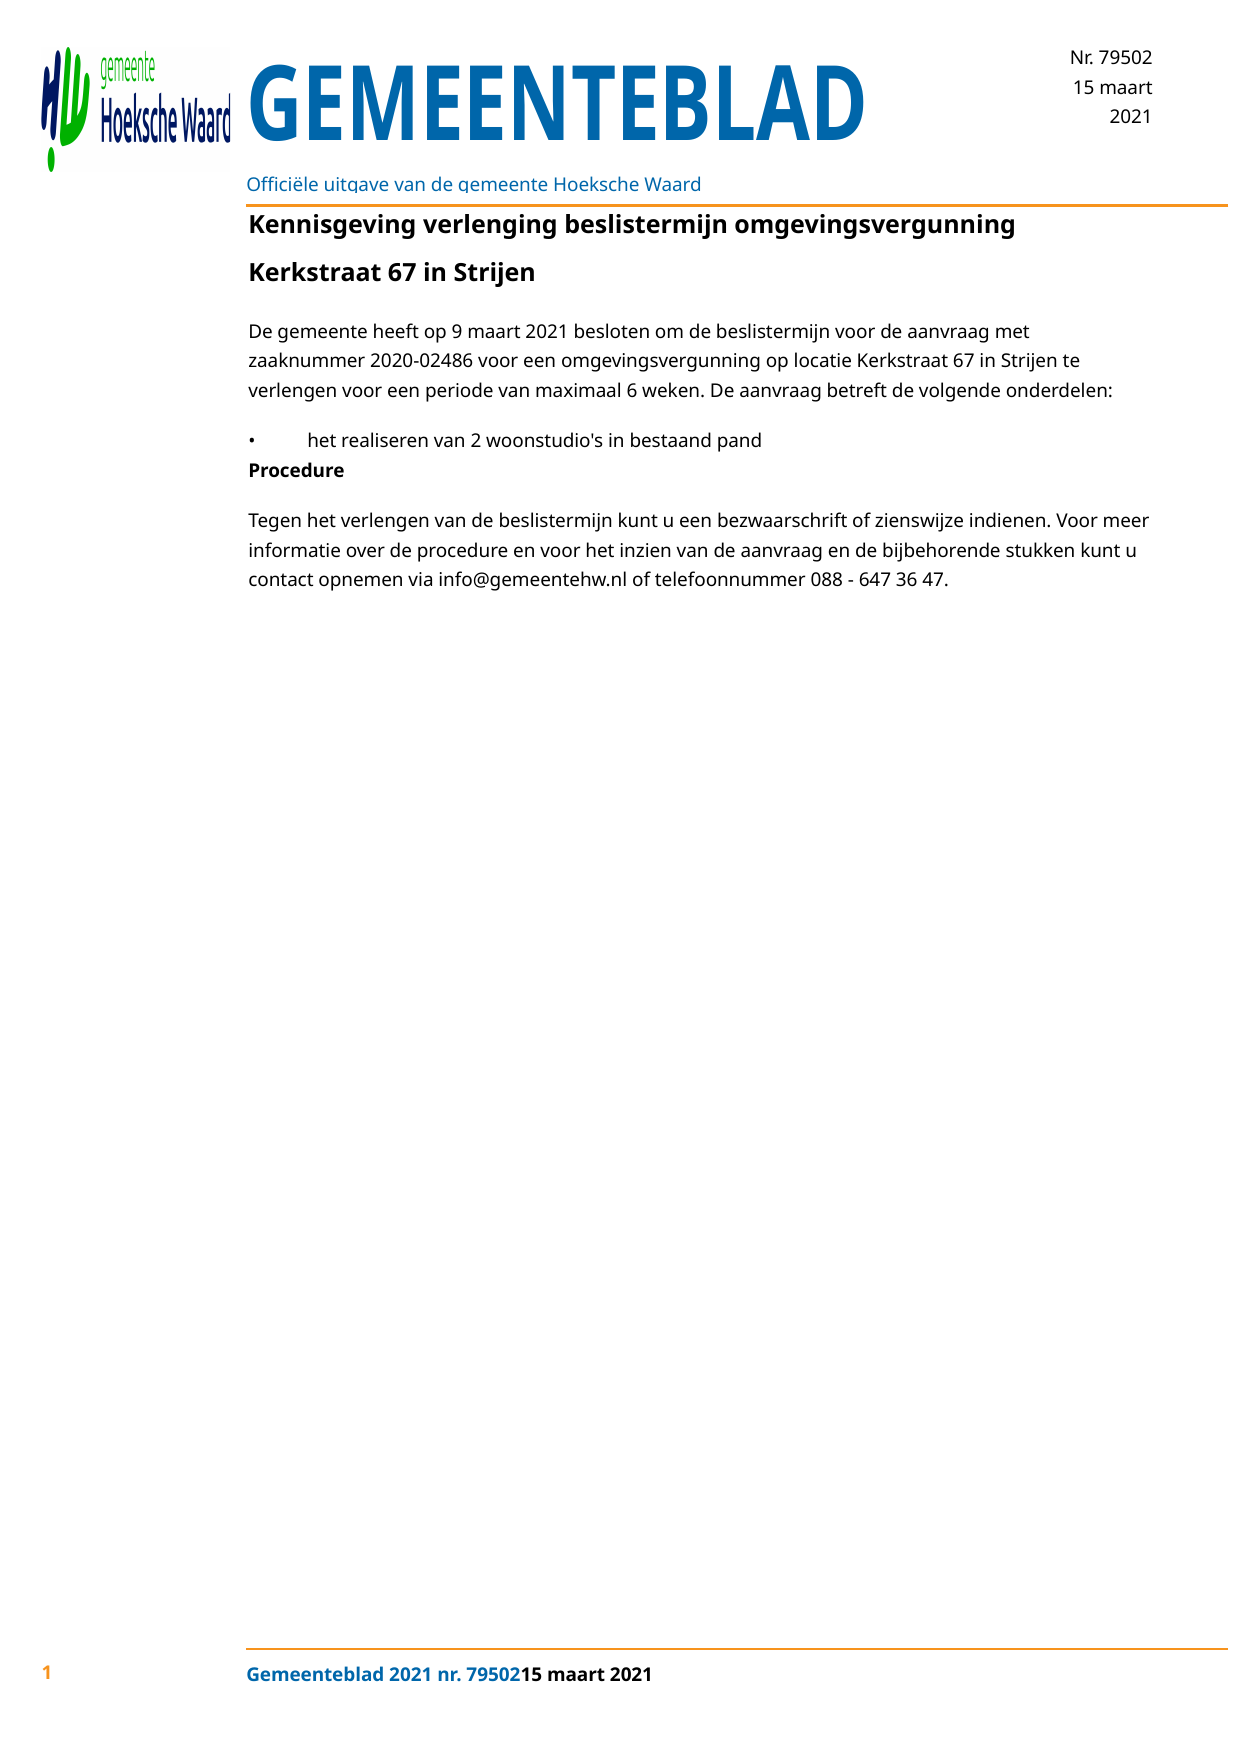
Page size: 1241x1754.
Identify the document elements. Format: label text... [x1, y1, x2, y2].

text De gemeente heeft op 9 maart 2021 besloten om de beslistermijn voor de aanvraag met zaaknummer 2020-02486 voor een omgevingsvergunning op locatie Kerkstraat 67 in Strijen te verlengen voor een periode van maximaal 6 weken. De aanvraag betreft de volgende onderdelen: [248, 318, 1152, 403]
text Procedure [248, 457, 1152, 483]
list het realiseren van 2 woonstudio's in bestaand pand [248, 427, 1152, 453]
text Tegen het verlengen van de beslistermijn kunt u een bezwaarschrift of zienswijze indienen. Voor meer informatie over de procedure en voor het inzien van de aanvraag en de bijbehorende stukken kunt u contact opnemen via info@gemeentehw.nl of telefoonnummer 088 - 647 36 47. [248, 507, 1152, 592]
text Kennisgeving verlenging beslistermijn omgevingsvergunning Kerkstraat 67 in Strijen [248, 207, 1152, 288]
picture [41, 47, 231, 172]
